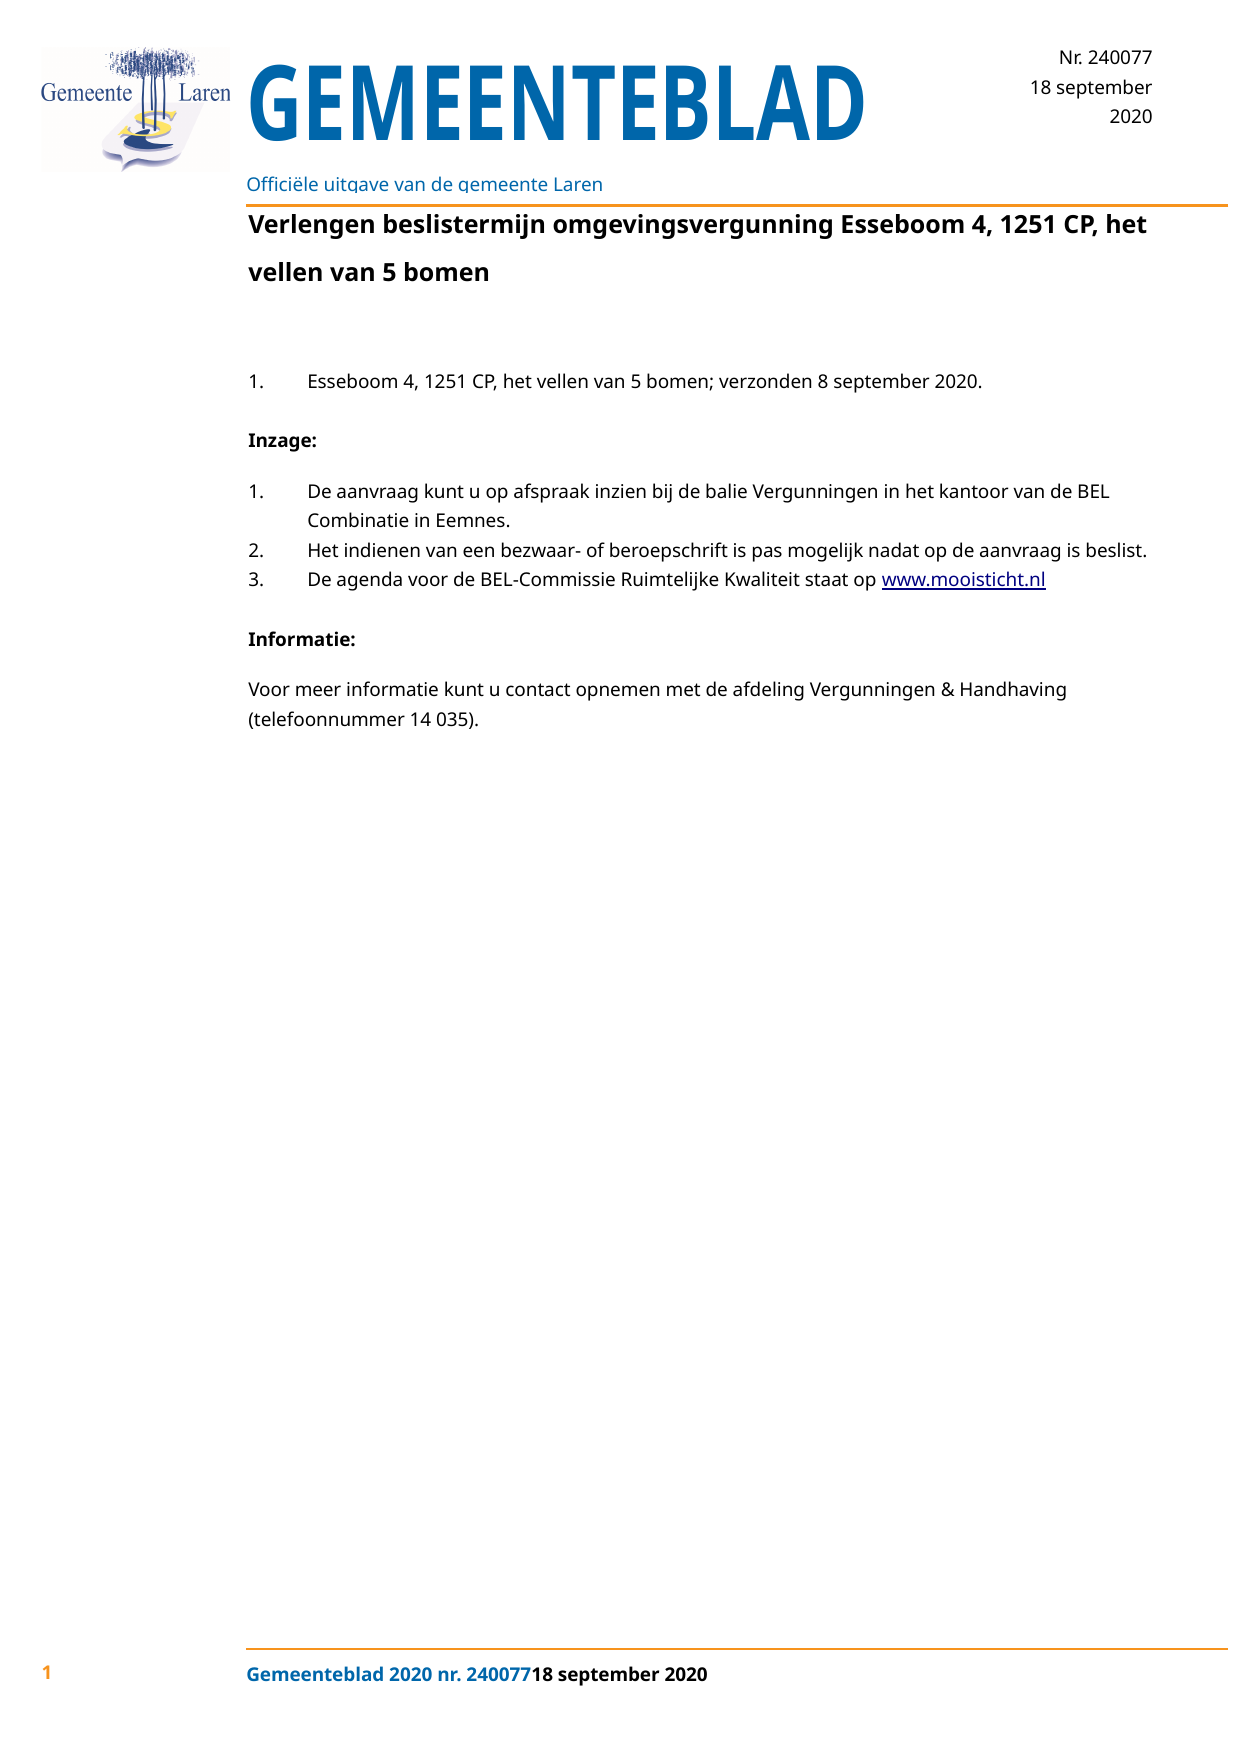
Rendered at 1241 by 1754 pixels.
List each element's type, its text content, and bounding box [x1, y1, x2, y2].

text Informatie: [248, 626, 1152, 652]
text Verlengen beslistermijn omgevingsvergunning Esseboom 4, 1251 CP, het vellen van 5 bomen [248, 207, 1152, 288]
picture [41, 47, 231, 172]
text Inzage: [248, 427, 1152, 453]
list Het indienen van een bezwaar- of beroepschrift is pas mogelijk nadat op de aanvraag is beslist. [248, 537, 1152, 563]
text Voor meer informatie kunt u contact opnemen met de afdeling Vergunningen & Handhaving (telefoonnummer 14 035). [248, 676, 1152, 732]
list De aanvraag kunt u op afspraak inzien bij de balie Vergunningen in het kantoor van de BEL Combinatie in Eemnes. [248, 478, 1152, 533]
list De agenda voor de BEL-Commissie Ruimtelijke Kwaliteit staat op www.mooisticht.nl [248, 567, 1152, 592]
list Esseboom 4, 1251 CP, het vellen van 5 bomen; verzonden 8 september 2020. [248, 368, 1152, 394]
